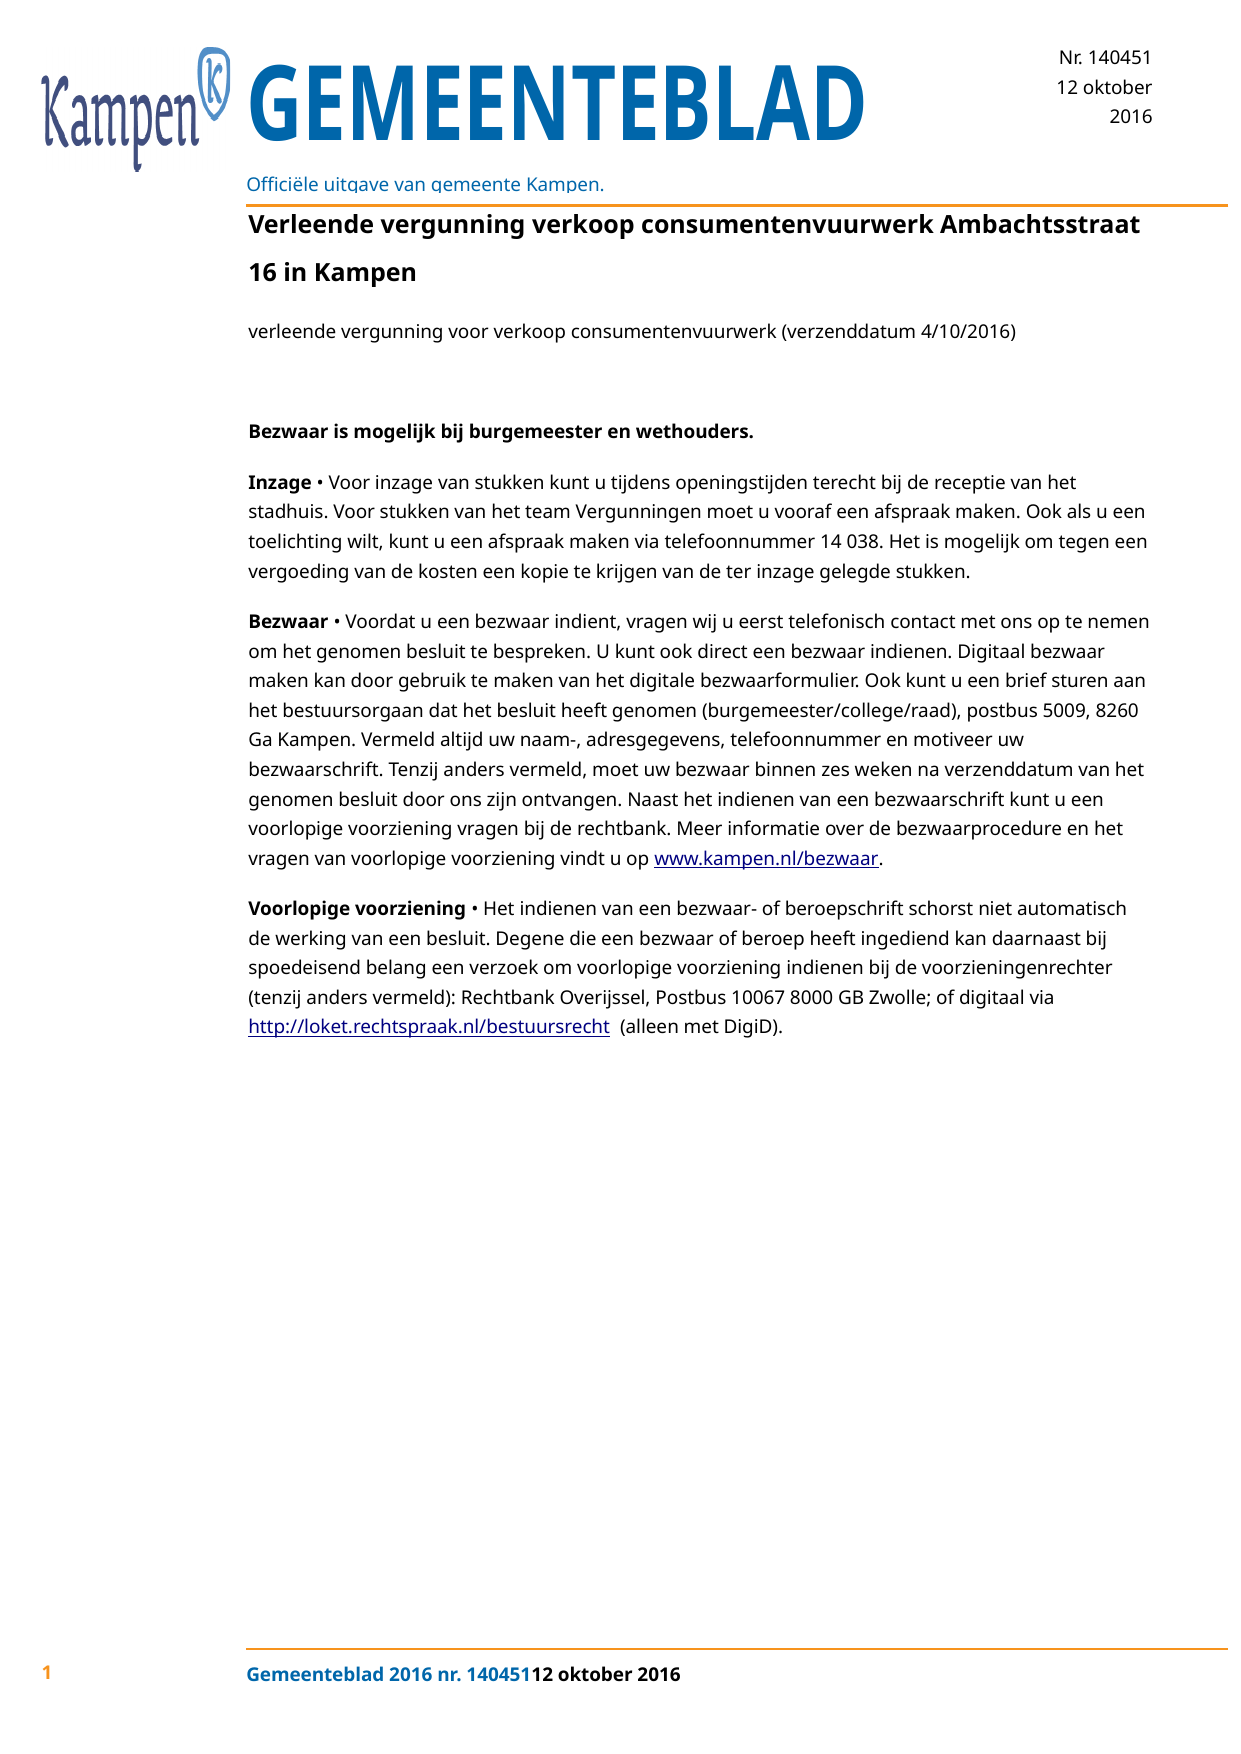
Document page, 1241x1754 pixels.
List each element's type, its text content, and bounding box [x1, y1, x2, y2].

text Inzage • Voor inzage van stukken kunt u tijdens openingstijden terecht bij de receptie van het stadhuis. Voor stukken van het team Vergunningen moet u vooraf een afspraak maken. Ook als u een toelichting wilt, kunt u een afspraak maken via telefoonnummer 14 038. Het is mogelijk om tegen een vergoeding van de kosten een kopie te krijgen van de ter inzage gelegde stukken. [248, 469, 1152, 584]
text Verleende vergunning verkoop consumentenvuurwerk Ambachtsstraat 16 in Kampen [248, 207, 1152, 288]
text Bezwaar is mogelijk bij burgemeester en wethouders. [248, 419, 1152, 444]
picture [41, 47, 231, 172]
text verleende vergunning voor verkoop consumentenvuurwerk (verzenddatum 4/10/2016) [248, 318, 1152, 344]
text Bezwaar • Voordat u een bezwaar indient, vragen wij u eerst telefonisch contact met ons op te nemen om het genomen besluit te bespreken. U kunt ook direct een bezwaar indienen. Digitaal bezwaar maken kan door gebruik te maken van het digitale bezwaarformulier. Ook kunt u een brief sturen aan het bestuursorgaan dat het besluit heeft genomen (burgemeester/college/raad), postbus 5009, 8260 Ga Kampen. Vermeld altijd uw naam-, adresgegevens, telefoonnummer en motiveer uw bezwaarschrift. Tenzij anders vermeld, moet uw bezwaar binnen zes weken na verzenddatum van het genomen besluit door ons zijn ontvangen. Naast het indienen van een bezwaarschrift kunt u een voorlopige voorziening vragen bij de rechtbank. Meer informatie over de bezwaarprocedure en het vragen van voorlopige voorziening vindt u op www.kampen.nl/bezwaar. [248, 608, 1152, 871]
text Voorlopige voorziening • Het indienen van een bezwaar- of beroepschrift schorst niet automatisch de werking van een besluit. Degene die een bezwaar of beroep heeft ingediend kan daarnaast bij spoedeisend belang een verzoek om voorlopige voorziening indienen bij de voorzieningenrechter (tenzij anders vermeld): Rechtbank Overijssel, Postbus 10067 8000 GB Zwolle; of digitaal via http://loket.rechtspraak.nl/bestuursrecht (alleen met DigiD). [248, 895, 1152, 1039]
